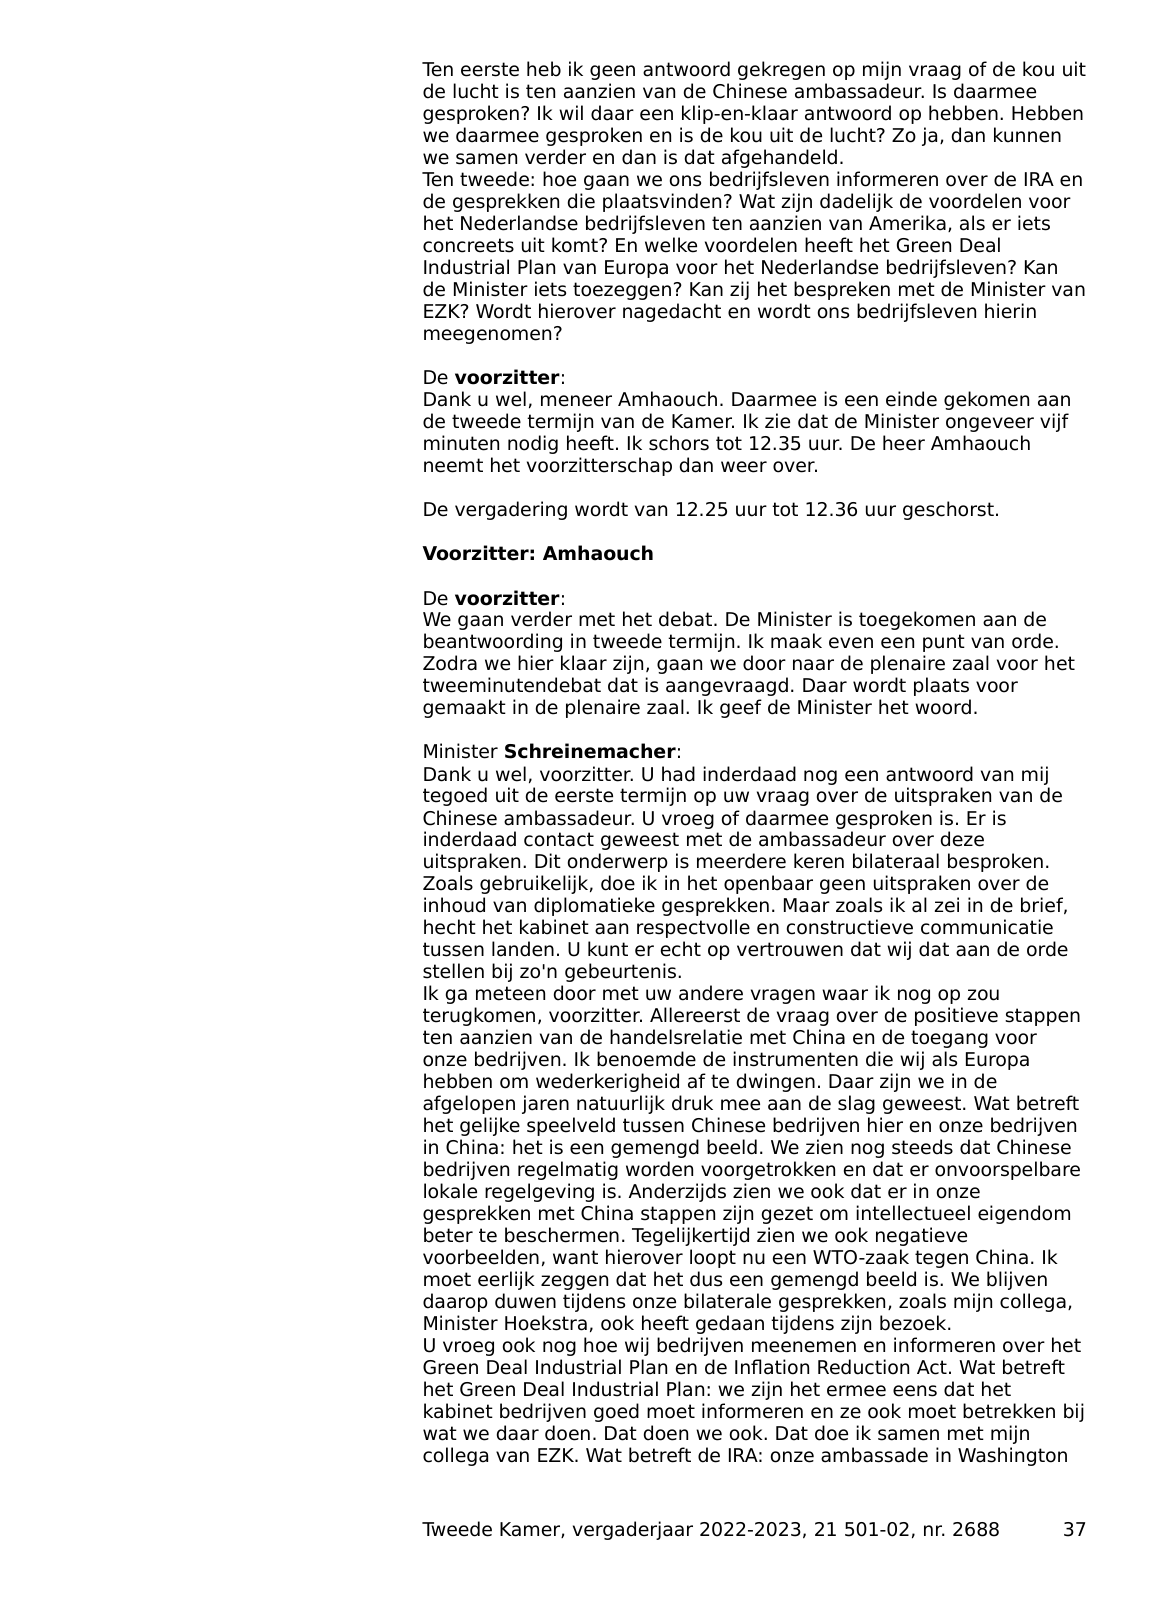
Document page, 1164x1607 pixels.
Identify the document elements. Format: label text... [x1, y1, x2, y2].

text De voorzitter: [422, 587, 1087, 609]
text De vergadering wordt van 12.25 uur tot 12.36 uur geschorst. [422, 499, 1087, 521]
text Ik ga meteen door met uw andere vragen waar ik nog op zou terugkomen, voorzitter. Allereerst de vraag over de positieve stappen ten aanzien van de handelsrelatie met China en de toegang voor onze bedrijven. Ik benoemde de instrumenten die wij als Europa hebben om wederkerigheid af te dwingen. Daar zijn we in de afgelopen jaren natuurlijk druk mee aan de slag geweest. Wat betreft het gelijke speelveld tussen Chinese bedrijven hier en onze bedrijven in China: het is een gemengd beeld. We zien nog steeds dat Chinese bedrijven regelmatig worden voorgetrokken en dat er onvoorspelbare lokale regelgeving is. Anderzijds zien we ook dat er in onze gesprekken met China stappen zijn gezet om intellectueel eigendom beter te beschermen. Tegelijkertijd zien we ook negatieve voorbeelden, want hierover loopt nu een WTO-zaak tegen China. Ik moet eerlijk zeggen dat het dus een gemengd beeld is. We blijven daarop duwen tijdens onze bilaterale gesprekken, zoals mijn collega, Minister Hoekstra, ook heeft gedaan tijdens zijn bezoek. [422, 983, 1087, 1335]
text Dank u wel, meneer Amhaouch. Daarmee is een einde gekomen aan de tweede termijn van de Kamer. Ik zie dat de Minister ongeveer vijf minuten nodig heeft. Ik schors tot 12.35 uur. De heer Amhaouch neemt het voorzitterschap dan weer over. [422, 389, 1087, 477]
text De voorzitter: [422, 367, 1087, 389]
text Dank u wel, voorzitter. U had inderdaad nog een antwoord van mij tegoed uit de eerste termijn op uw vraag over de uitspraken van de Chinese ambassadeur. U vroeg of daarmee gesproken is. Er is inderdaad contact geweest met de ambassadeur over deze uitspraken. Dit onderwerp is meerdere keren bilateraal besproken. Zoals gebruikelijk, doe ik in het openbaar geen uitspraken over de inhoud van diplomatieke gesprekken. Maar zoals ik al zei in de brief, hecht het kabinet aan respectvolle en constructieve communicatie tussen landen. U kunt er echt op vertrouwen dat wij dat aan de orde stellen bij zo'n gebeurtenis. [422, 763, 1087, 983]
text Ten tweede: hoe gaan we ons bedrijfsleven informeren over de IRA en de gesprekken die plaatsvinden? Wat zijn dadelijk de voordelen voor het Nederlandse bedrijfsleven ten aanzien van Amerika, als er iets concreets uit komt? En welke voordelen heeft het Green Deal Industrial Plan van Europa voor het Nederlandse bedrijfsleven? Kan de Minister iets toezeggen? Kan zij het bespreken met de Minister van EZK? Wordt hierover nagedacht en wordt ons bedrijfsleven hierin meegenomen? [422, 169, 1087, 345]
text We gaan verder met het debat. De Minister is toegekomen aan de beantwoording in tweede termijn. Ik maak even een punt van orde. Zodra we hier klaar zijn, gaan we door naar de plenaire zaal voor het tweeminutendebat dat is aangevraagd. Daar wordt plaats voor gemaakt in de plenaire zaal. Ik geef de Minister het woord. [422, 609, 1087, 719]
text Minister Schreinemacher: [422, 741, 1087, 763]
subtitle Voorzitter: Amhaouch [422, 543, 1087, 565]
text Ten eerste heb ik geen antwoord gekregen op mijn vraag of de kou uit de lucht is ten aanzien van de Chinese ambassadeur. Is daarmee gesproken? Ik wil daar een klip-en-klaar antwoord op hebben. Hebben we daarmee gesproken en is de kou uit de lucht? Zo ja, dan kunnen we samen verder en dan is dat afgehandeld. [422, 59, 1087, 169]
text U vroeg ook nog hoe wij bedrijven meenemen en informeren over het Green Deal Industrial Plan en de Inflation Reduction Act. Wat betreft het Green Deal Industrial Plan: we zijn het ermee eens dat het kabinet bedrijven goed moet informeren en ze ook moet betrekken bij wat we daar doen. Dat doen we ook. Dat doe ik samen met mijn collega van EZK. Wat betreft de IRA: onze ambassade in Washington [422, 1335, 1087, 1467]
